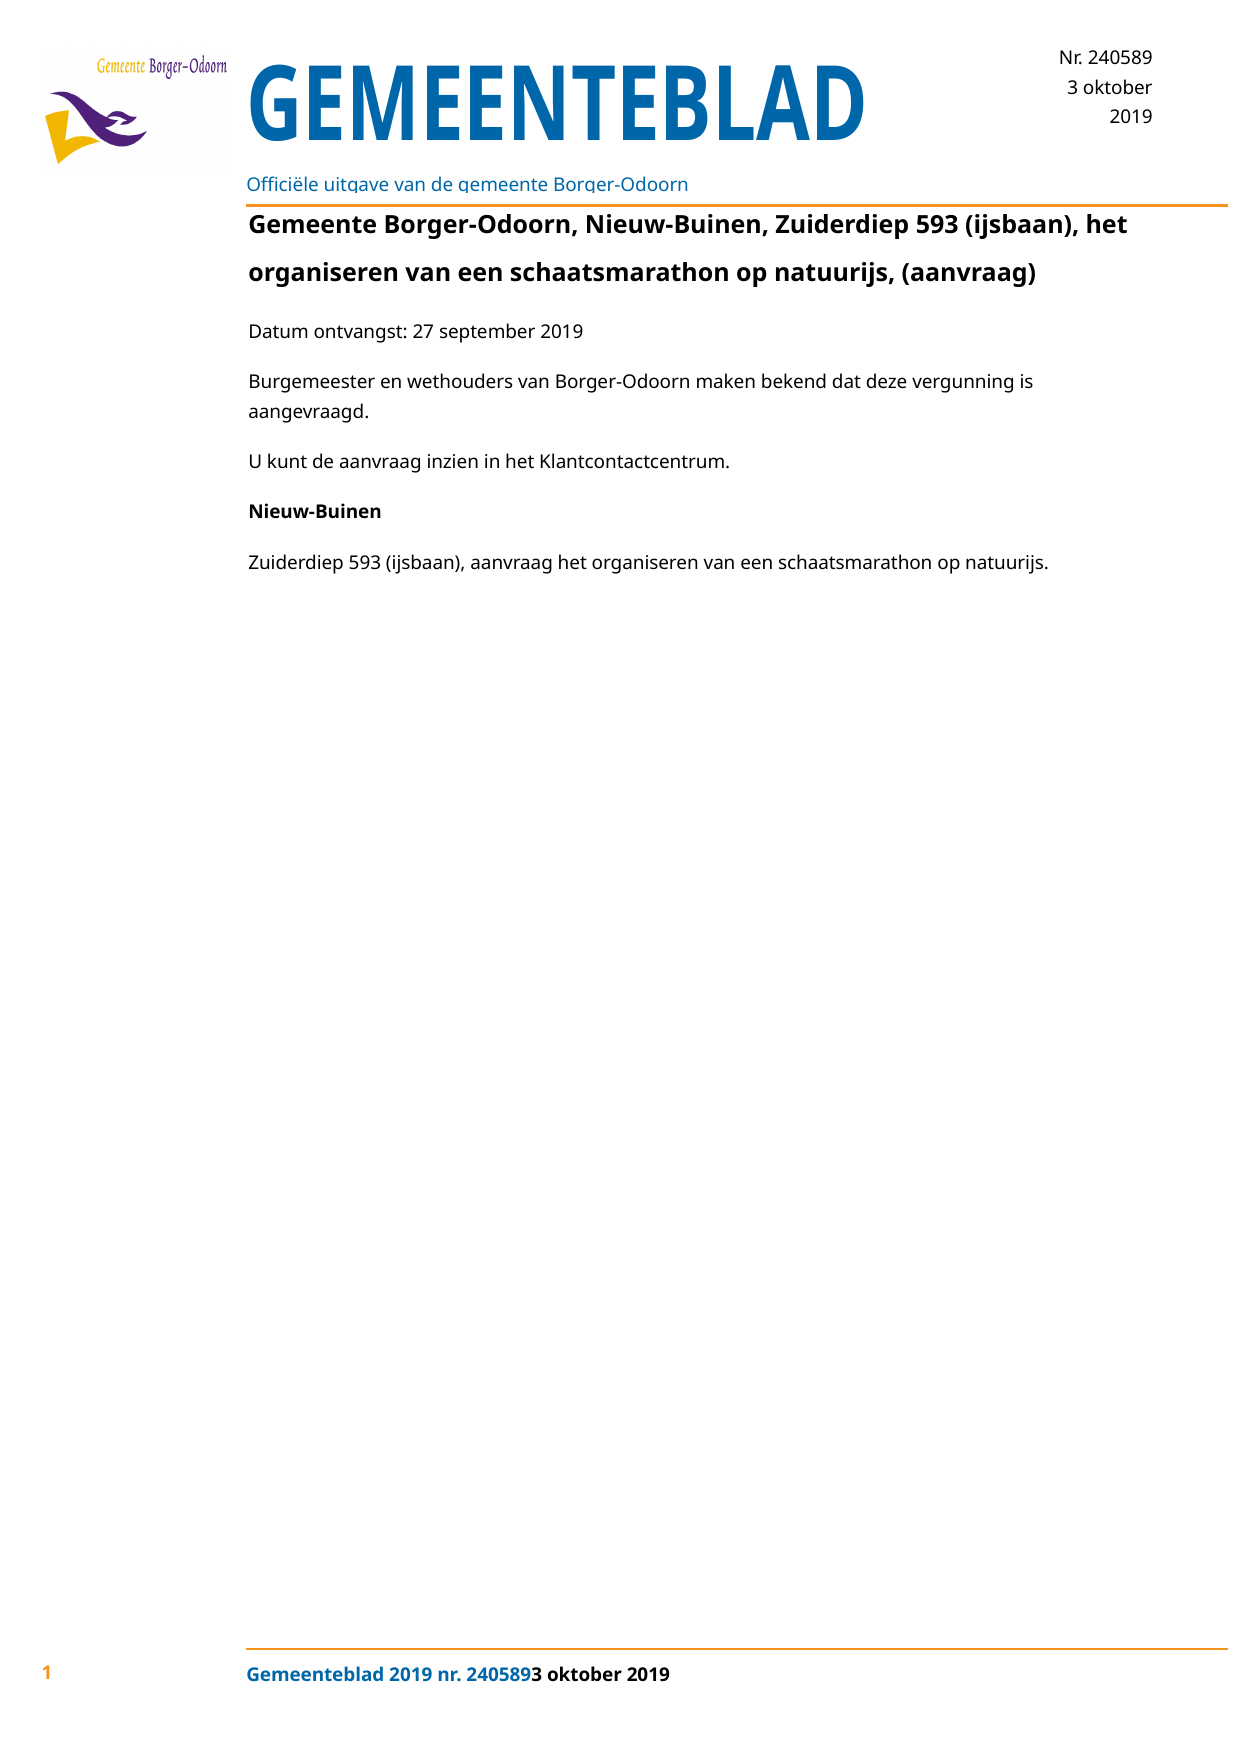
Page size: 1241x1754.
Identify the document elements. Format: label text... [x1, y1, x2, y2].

text Datum ontvangst: 27 september 2019 [248, 318, 1152, 344]
text Zuiderdiep 593 (ijsbaan), aanvraag het organiseren van een schaatsmarathon op natuurijs. [248, 549, 1152, 575]
text Nieuw-Buinen [248, 499, 1152, 524]
text Gemeente Borger-Odoorn, Nieuw-Buinen, Zuiderdiep 593 (ijsbaan), het organiseren van een schaatsmarathon op natuurijs, (aanvraag) [248, 207, 1152, 288]
text U kunt de aanvraag inzien in het Klantcontactcentrum. [248, 448, 1152, 474]
text Burgemeester en wethouders van Borger-Odoorn maken bekend dat deze vergunning is aangevraagd. [248, 368, 1152, 424]
picture [41, 47, 231, 172]
